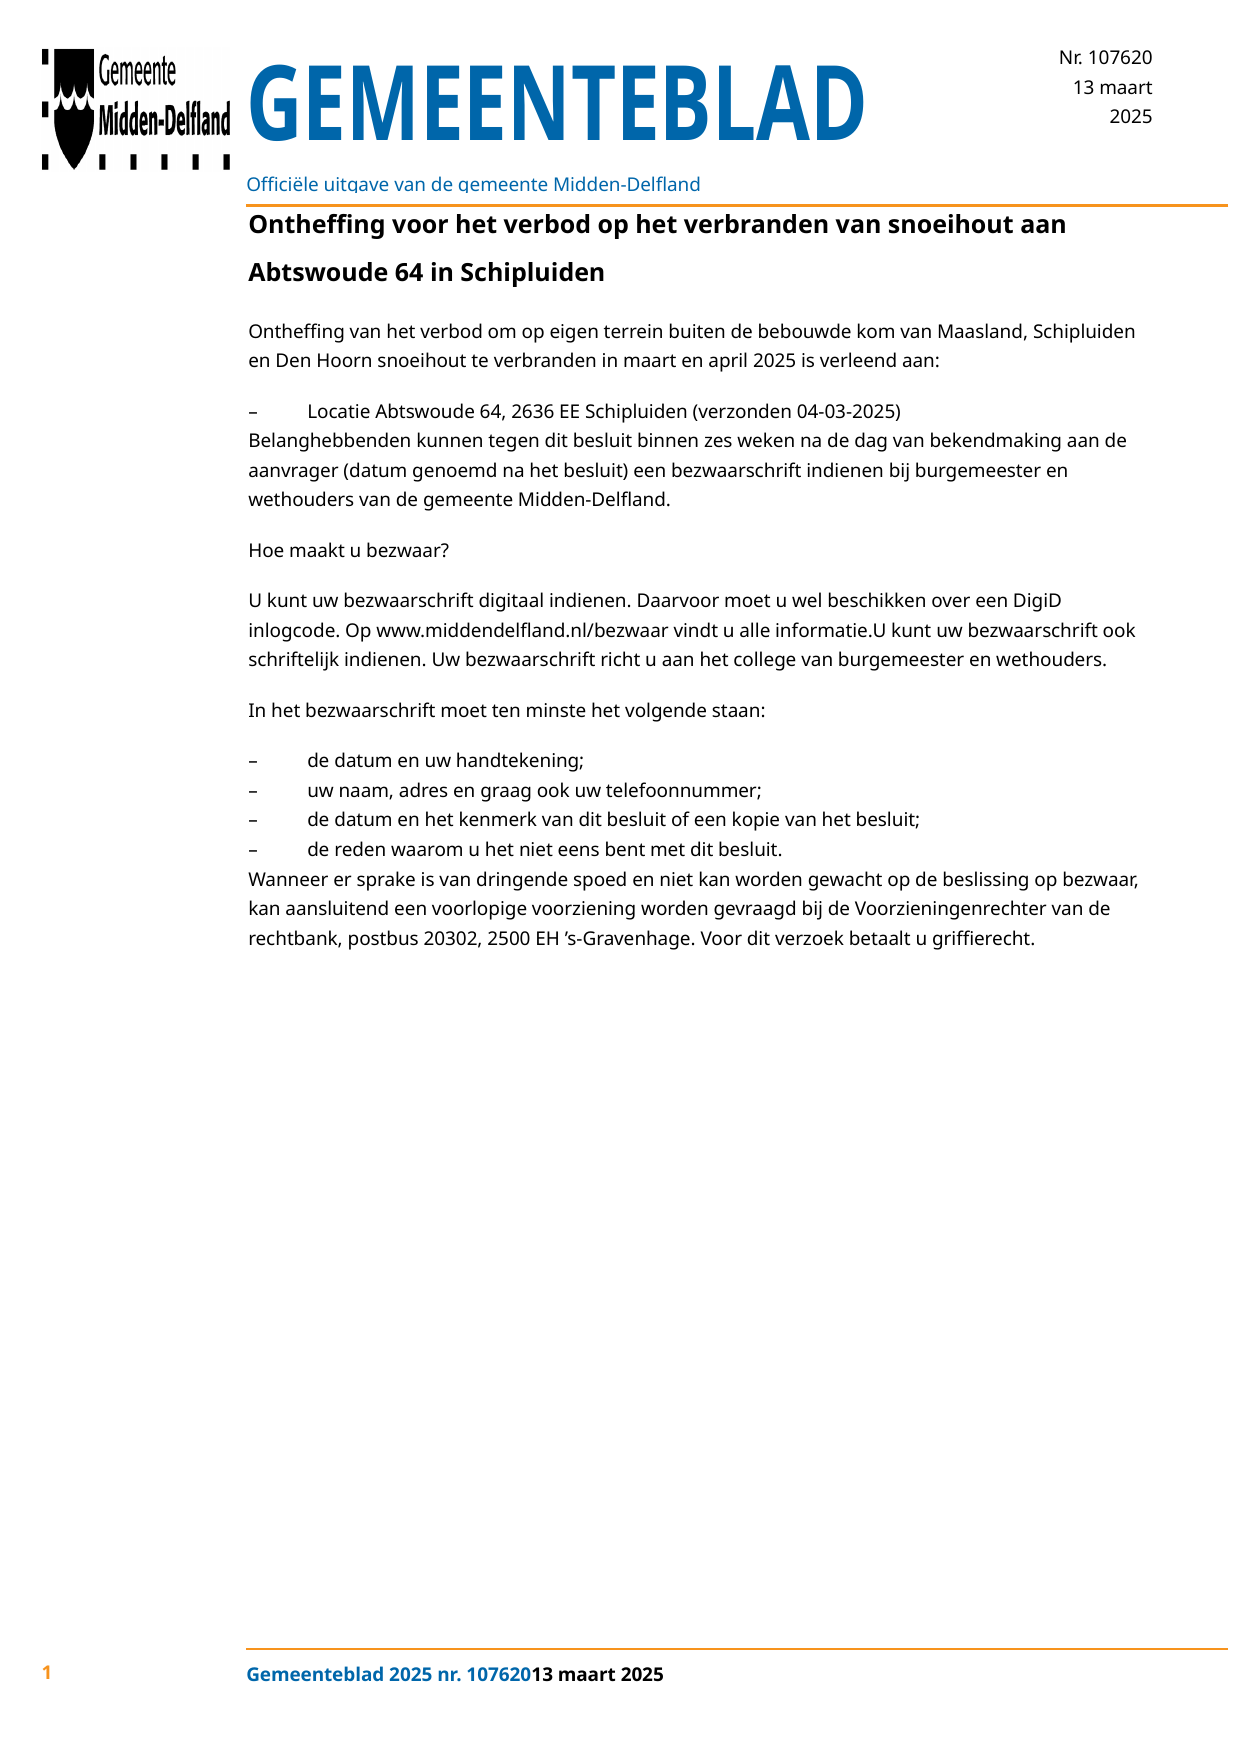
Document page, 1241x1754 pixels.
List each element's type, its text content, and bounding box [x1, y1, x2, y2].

text U kunt uw bezwaarschrift digitaal indienen. Daarvoor moet u wel beschikken over een DigiD inlogcode. Op www.middendelfland.nl/bezwaar vindt u alle informatie.U kunt uw bezwaarschrift ook schriftelijk indienen. Uw bezwaarschrift richt u aan het college van burgemeester en wethouders. [248, 587, 1152, 672]
picture [41, 47, 231, 172]
list Locatie Abtswoude 64, 2636 EE Schipluiden (verzonden 04-03-2025) [248, 398, 1152, 424]
text Ontheffing voor het verbod op het verbranden van snoeihout aan Abtswoude 64 in Schipluiden [248, 207, 1152, 288]
text In het bezwaarschrift moet ten minste het volgende staan: [248, 697, 1152, 723]
list uw naam, adres en graag ook uw telefoonnummer; [248, 777, 1152, 803]
text Hoe maakt u bezwaar? [248, 537, 1152, 563]
text ​Wanneer er sprake is van dringende spoed en niet kan worden gewacht op de beslissing op bezwaar, kan aansluitend een voorlopige voorziening worden gevraagd bij de Voorzieningenrechter van de rechtbank, postbus 20302, 2500 EH ’s-Gravenhage. Voor dit verzoek betaalt u griffierecht. [248, 866, 1152, 951]
list de datum en het kenmerk van dit besluit of een kopie van het besluit; [248, 807, 1152, 832]
list de reden waarom u het niet eens bent met dit besluit. [248, 836, 1152, 862]
list de datum en uw handtekening; [248, 747, 1152, 773]
text Belanghebbenden kunnen tegen dit besluit binnen zes weken na de dag van bekendmaking aan de aanvrager (datum genoemd na het besluit) een bezwaarschrift indienen bij burgemeester en wethouders van de gemeente Midden-Delfland. [248, 427, 1152, 512]
text Ontheffing van het verbod om op eigen terrein buiten de bebouwde kom van Maasland, Schipluiden en Den Hoorn snoeihout te verbranden in maart en april 2025 is verleend aan: [248, 318, 1152, 373]
